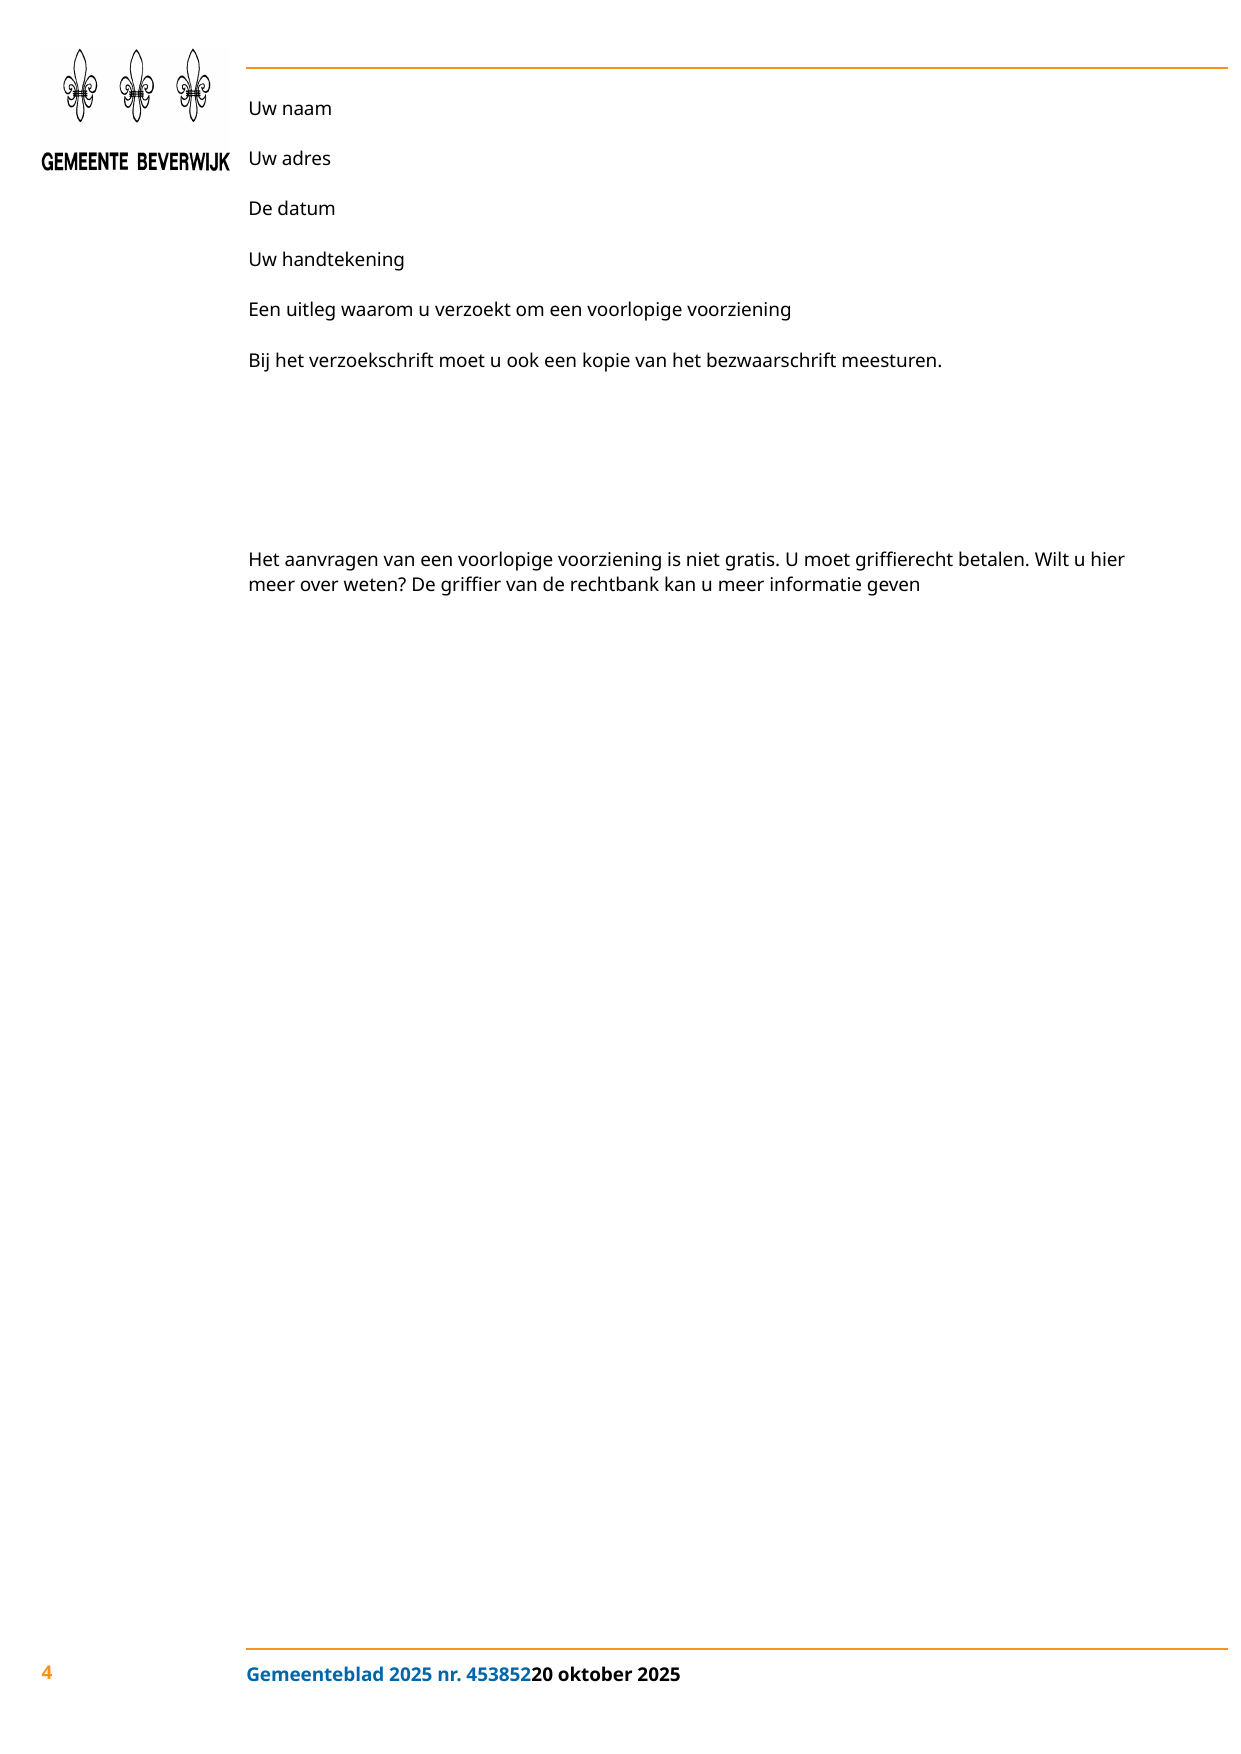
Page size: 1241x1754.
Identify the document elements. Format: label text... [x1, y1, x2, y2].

text Het aanvragen van een voorlopige voorziening is niet gratis. U moet griffierecht betalen. Wilt u hier meer over weten? De griffier van de rechtbank kan u meer informatie geven [248, 546, 1152, 597]
text De datum [248, 196, 1152, 221]
text Uw handtekening [248, 246, 1152, 272]
text Een uitleg waarom u verzoekt om een voorlopige voorziening [248, 296, 1152, 322]
text Uw naam [248, 95, 1152, 121]
text Bij het verzoekschrift moet u ook een kopie van het bezwaarschrift meesturen. [248, 347, 1152, 373]
text Uw adres [248, 145, 1152, 171]
picture [41, 47, 231, 172]
